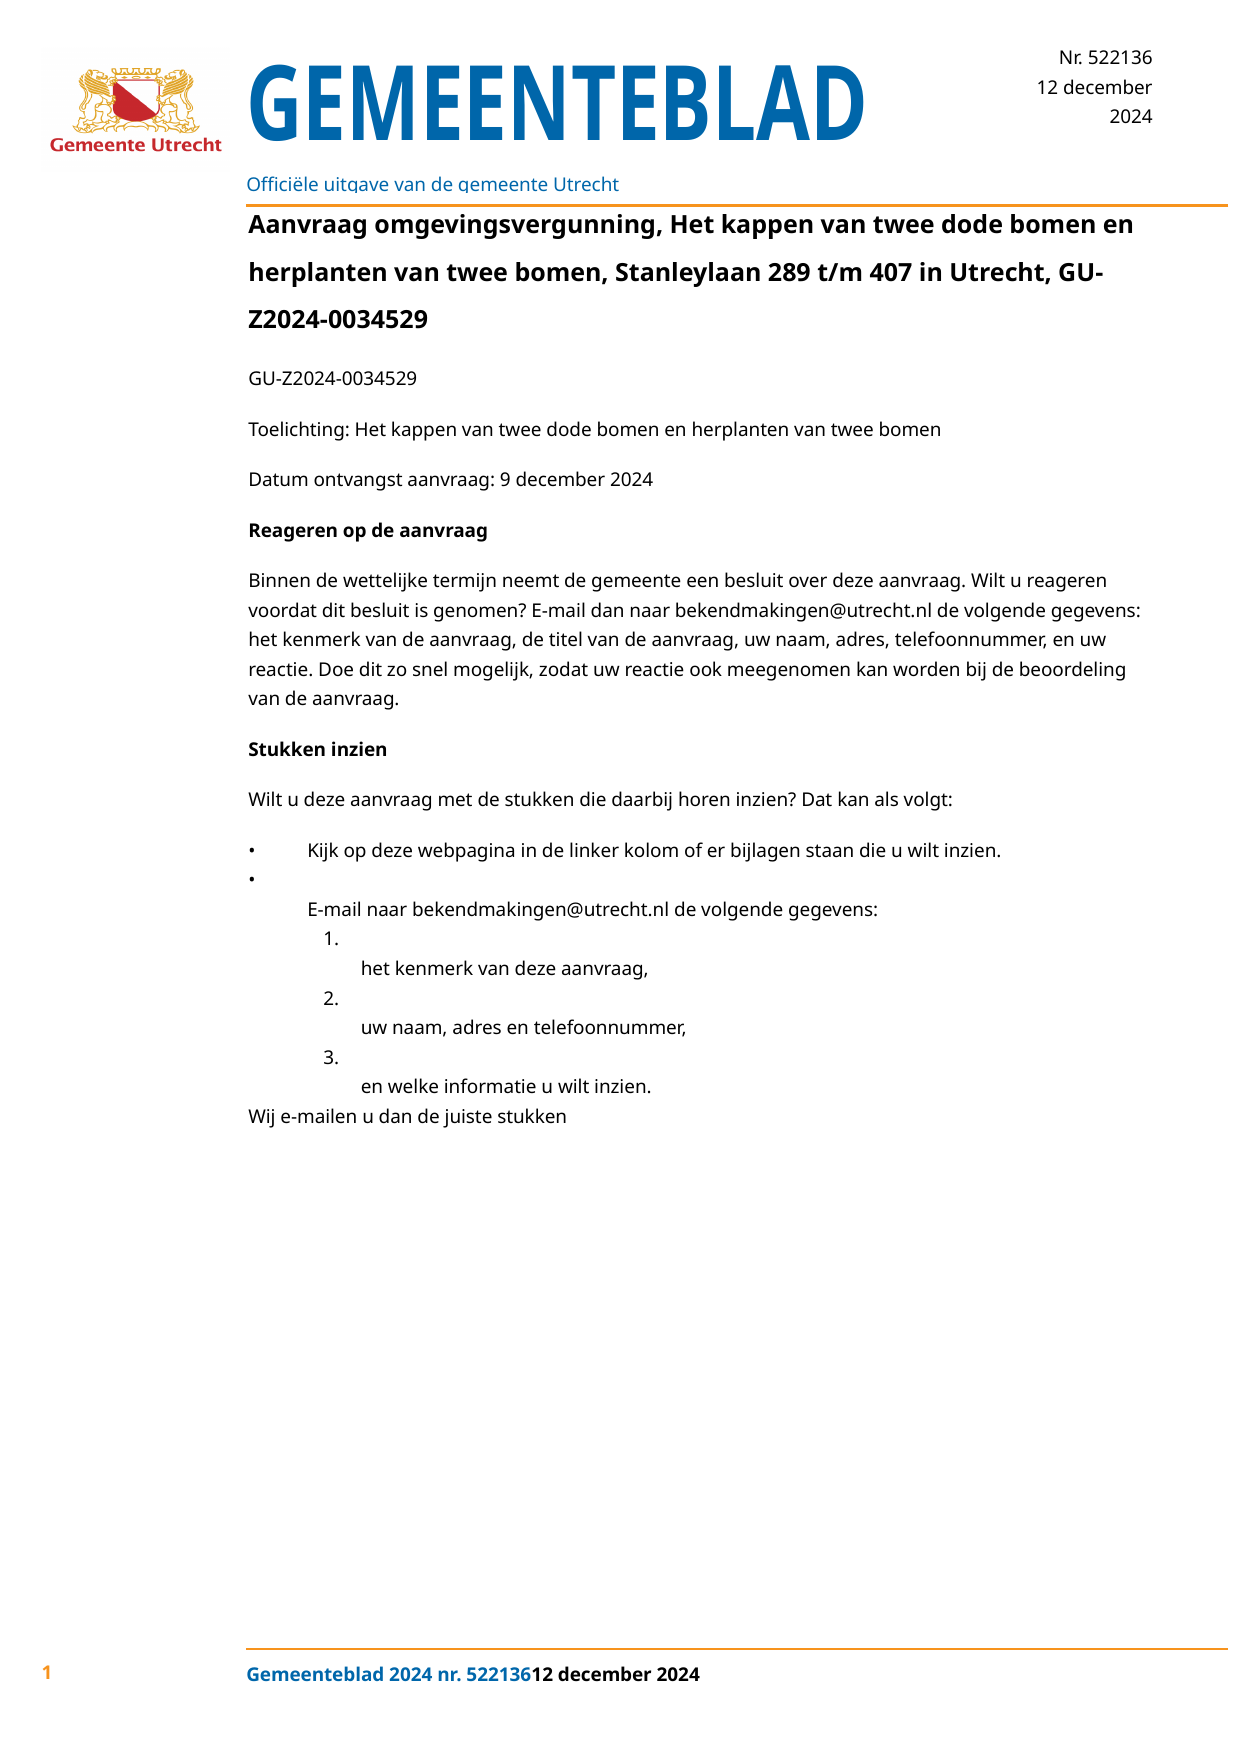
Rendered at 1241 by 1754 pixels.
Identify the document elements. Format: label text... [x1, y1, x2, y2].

list het kenmerk van deze aanvraag, [323, 955, 1152, 981]
text Stukken inzien [248, 736, 1152, 762]
list E-mail naar bekendmakingen@utrecht.nl de volgende gegevens: [248, 896, 1152, 922]
text Datum ontvangst aanvraag: 9 december 2024 [248, 466, 1152, 492]
text Reageren op de aanvraag [248, 517, 1152, 542]
text Binnen de wettelijke termijn neemt de gemeente een besluit over deze aanvraag. Wilt u reageren voordat dit besluit is genomen? E-mail dan naar bekendmakingen@utrecht.nl de volgende gegevens: het kenmerk van de aanvraag, de titel van de aanvraag, uw naam, adres, telefoonnummer, en uw reactie. Doe dit zo snel mogelijk, zodat uw reactie ook meegenomen kan worden bij de beoordeling van de aanvraag. [248, 567, 1152, 711]
list uw naam, adres en telefoonnummer, [323, 1014, 1152, 1040]
text GU-Z2024-0034529 [248, 366, 1152, 391]
text Wij e-mailen u dan de juiste stukken [248, 1103, 1152, 1129]
list en welke informatie u wilt inzien. [323, 1073, 1152, 1099]
picture [41, 47, 231, 172]
text Wilt u deze aanvraag met de stukken die daarbij horen inzien? Dat kan als volgt: [248, 786, 1152, 812]
list Kijk op deze webpagina in de linker kolom of er bijlagen staan die u wilt inzien. [248, 837, 1152, 862]
text Toelichting: Het kappen van twee dode bomen en herplanten van twee bomen [248, 416, 1152, 442]
text Aanvraag omgevingsvergunning, Het kappen van twee dode bomen en herplanten van twee bomen, Stanleylaan 289 t/m 407 in Utrecht, GU-Z2024-0034529 [248, 207, 1152, 336]
